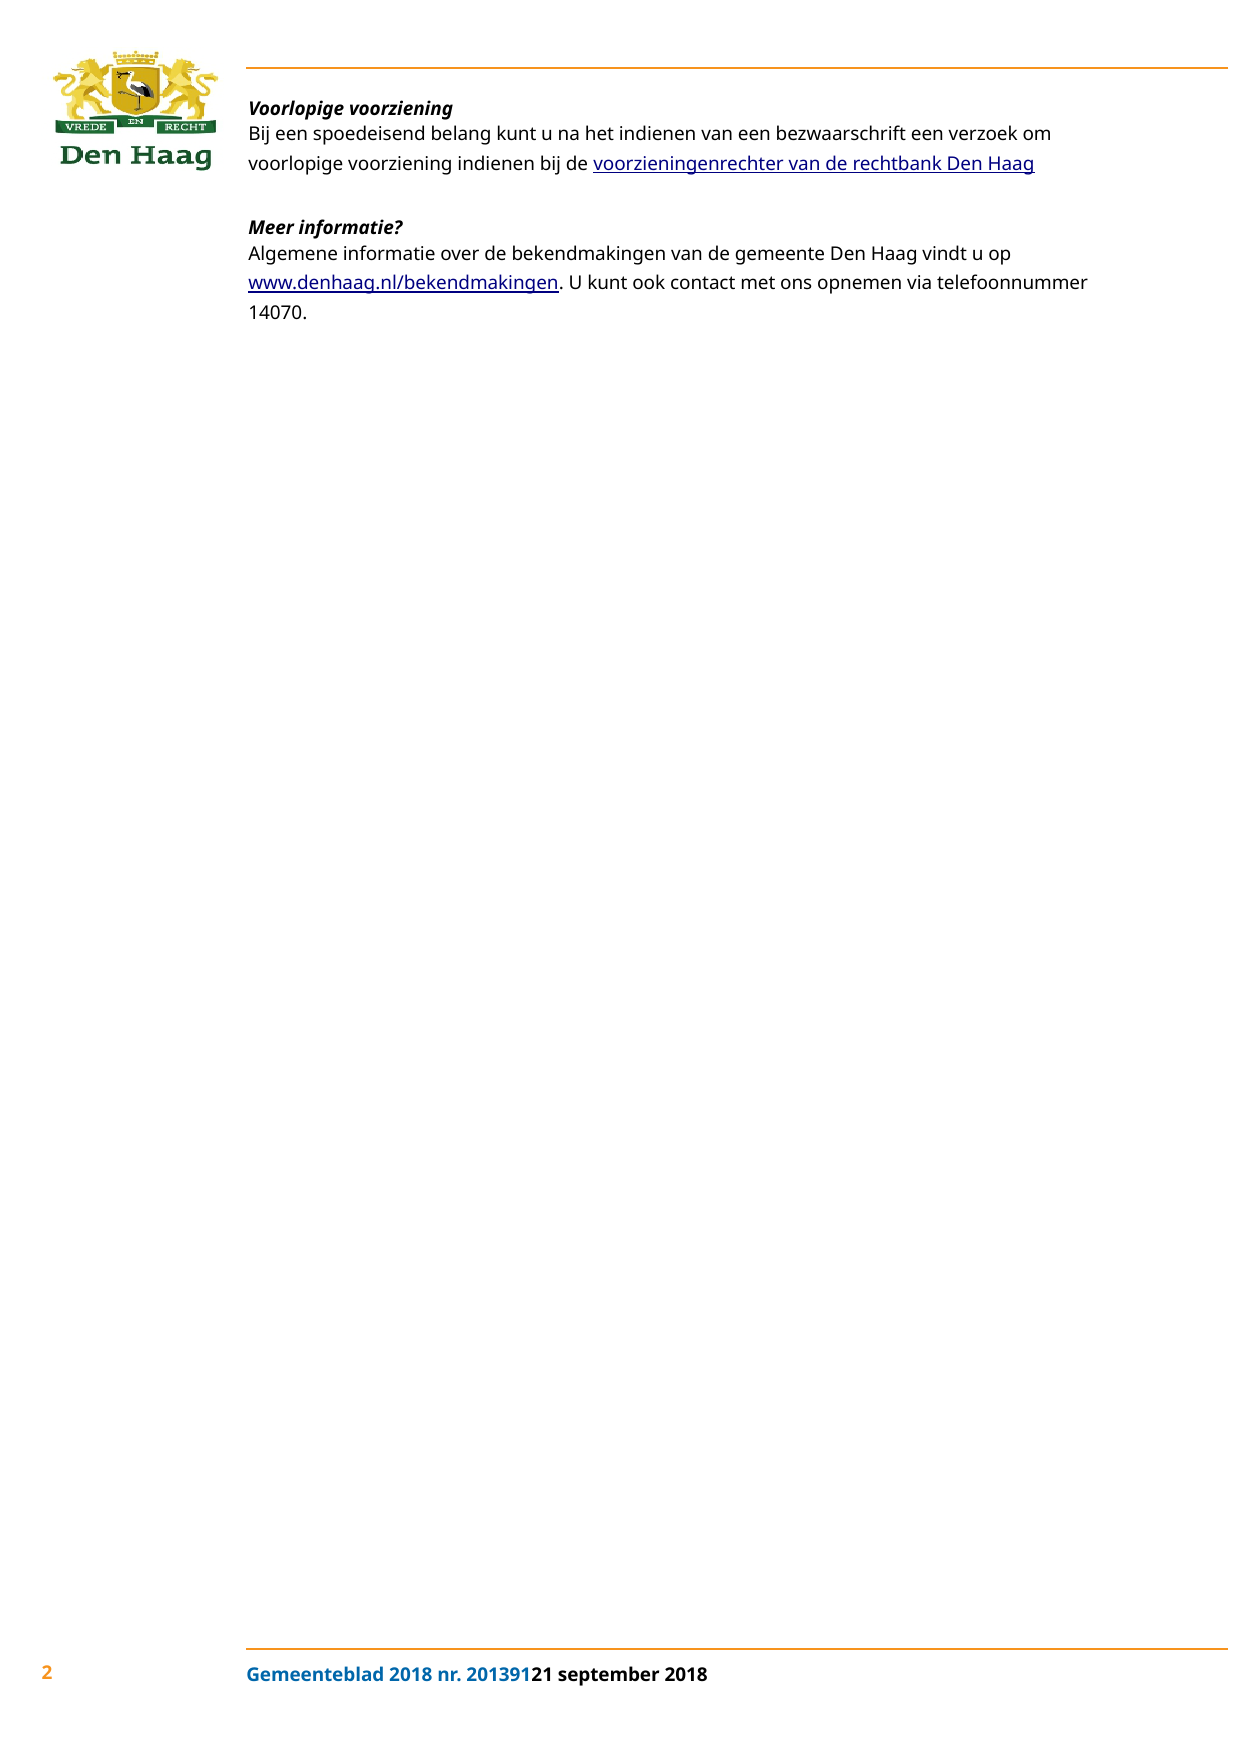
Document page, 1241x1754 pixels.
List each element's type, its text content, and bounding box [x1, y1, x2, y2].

text Voorlopige voorziening [248, 95, 1152, 121]
text Algemene informatie over de bekendmakingen van de gemeente Den Haag vindt u op www.denhaag.nl/bekendmakingen. U kunt ook contact met ons opnemen via telefoonnummer 14070. [248, 240, 1152, 325]
text Meer informatie? [248, 214, 1152, 240]
picture [41, 47, 231, 172]
text Bij een spoedeisend belang kunt u na het indienen van een bezwaarschrift een verzoek om voorlopige voorziening indienen bij de voorzieningenrechter van de rechtbank Den Haag [248, 121, 1152, 176]
